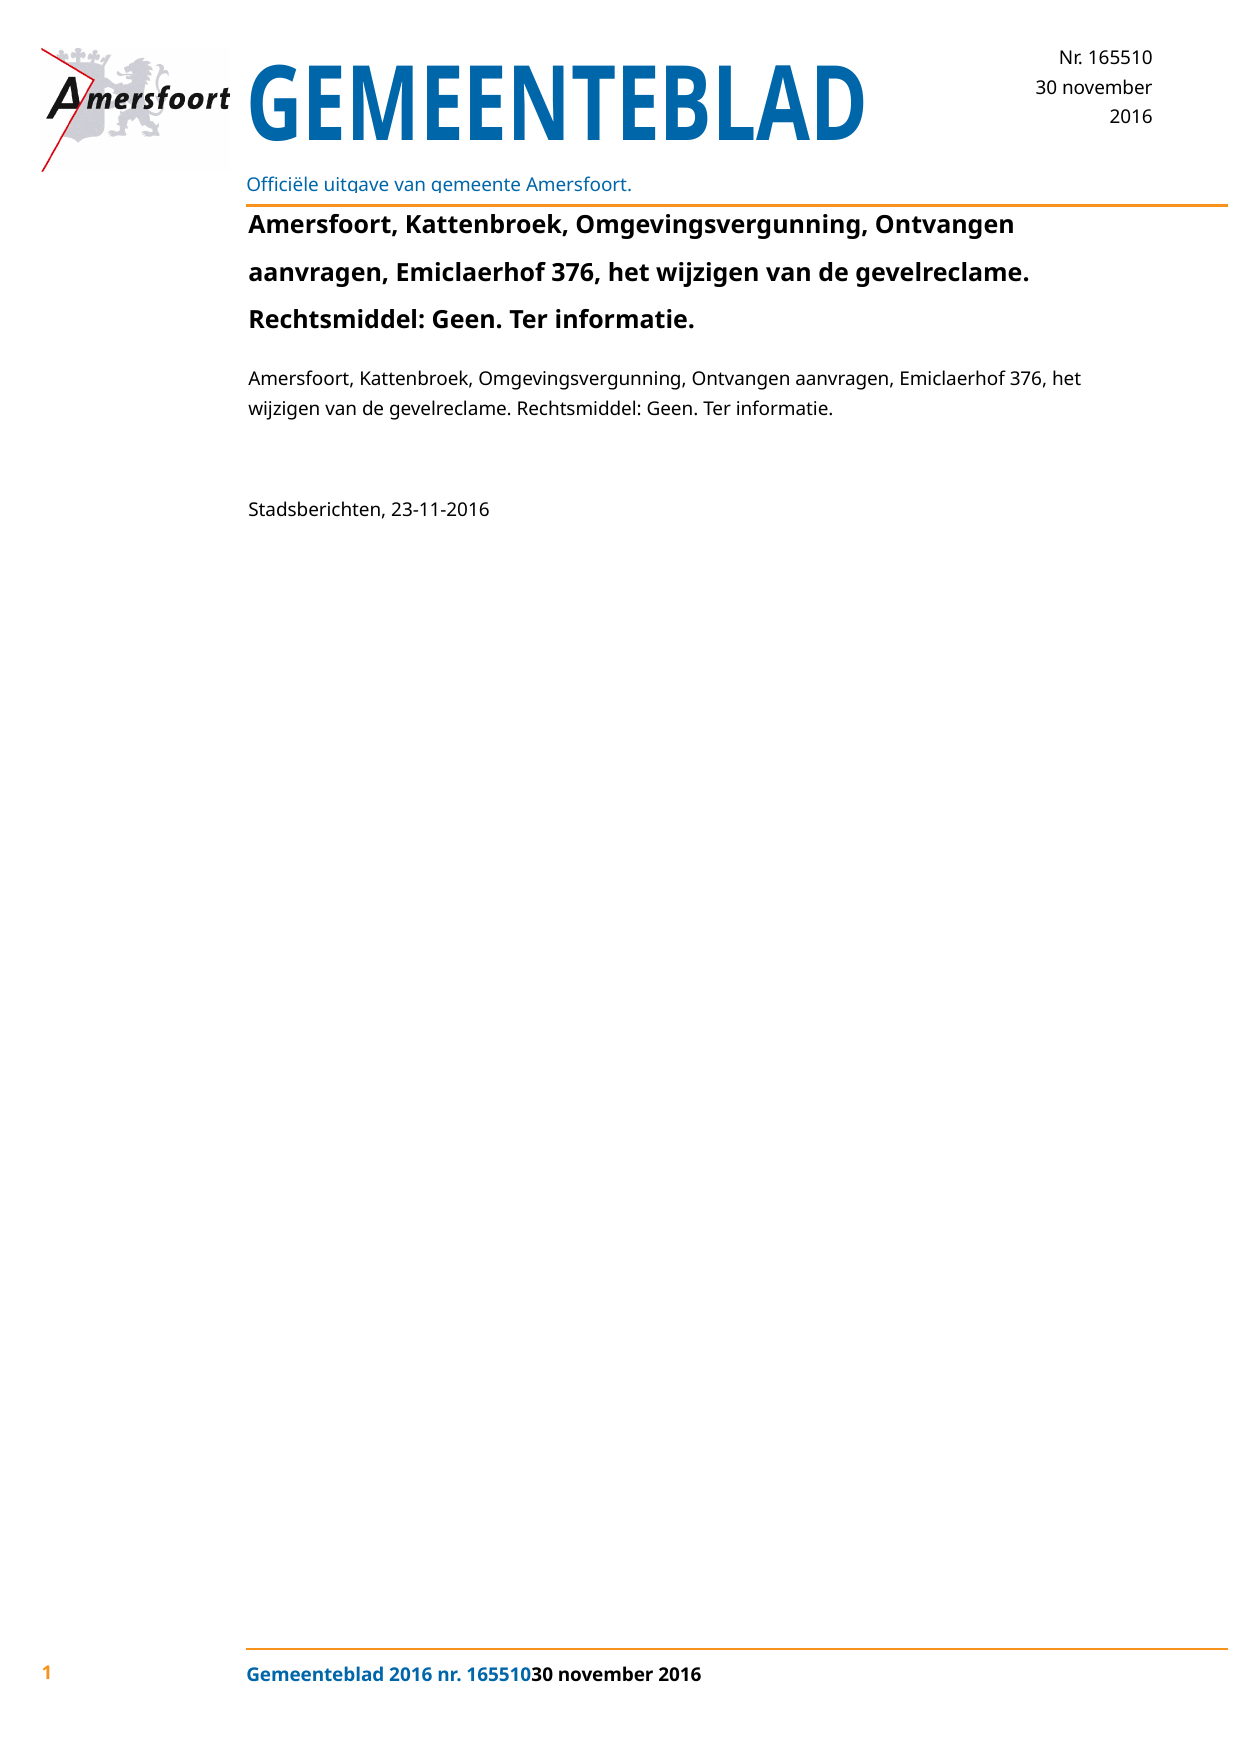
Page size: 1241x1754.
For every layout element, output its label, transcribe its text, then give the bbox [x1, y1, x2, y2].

text Stadsberichten, 23-11-2016 [248, 496, 1152, 522]
text Amersfoort, Kattenbroek, Omgevingsvergunning, Ontvangen aanvragen, Emiclaerhof 376, het wijzigen van de gevelreclame. Rechtsmiddel: Geen. Ter informatie. [248, 207, 1152, 336]
picture [41, 47, 231, 172]
text Amersfoort, Kattenbroek, Omgevingsvergunning, Ontvangen aanvragen, Emiclaerhof 376, het wijzigen van de gevelreclame. Rechtsmiddel: Geen. Ter informatie. [248, 366, 1152, 421]
